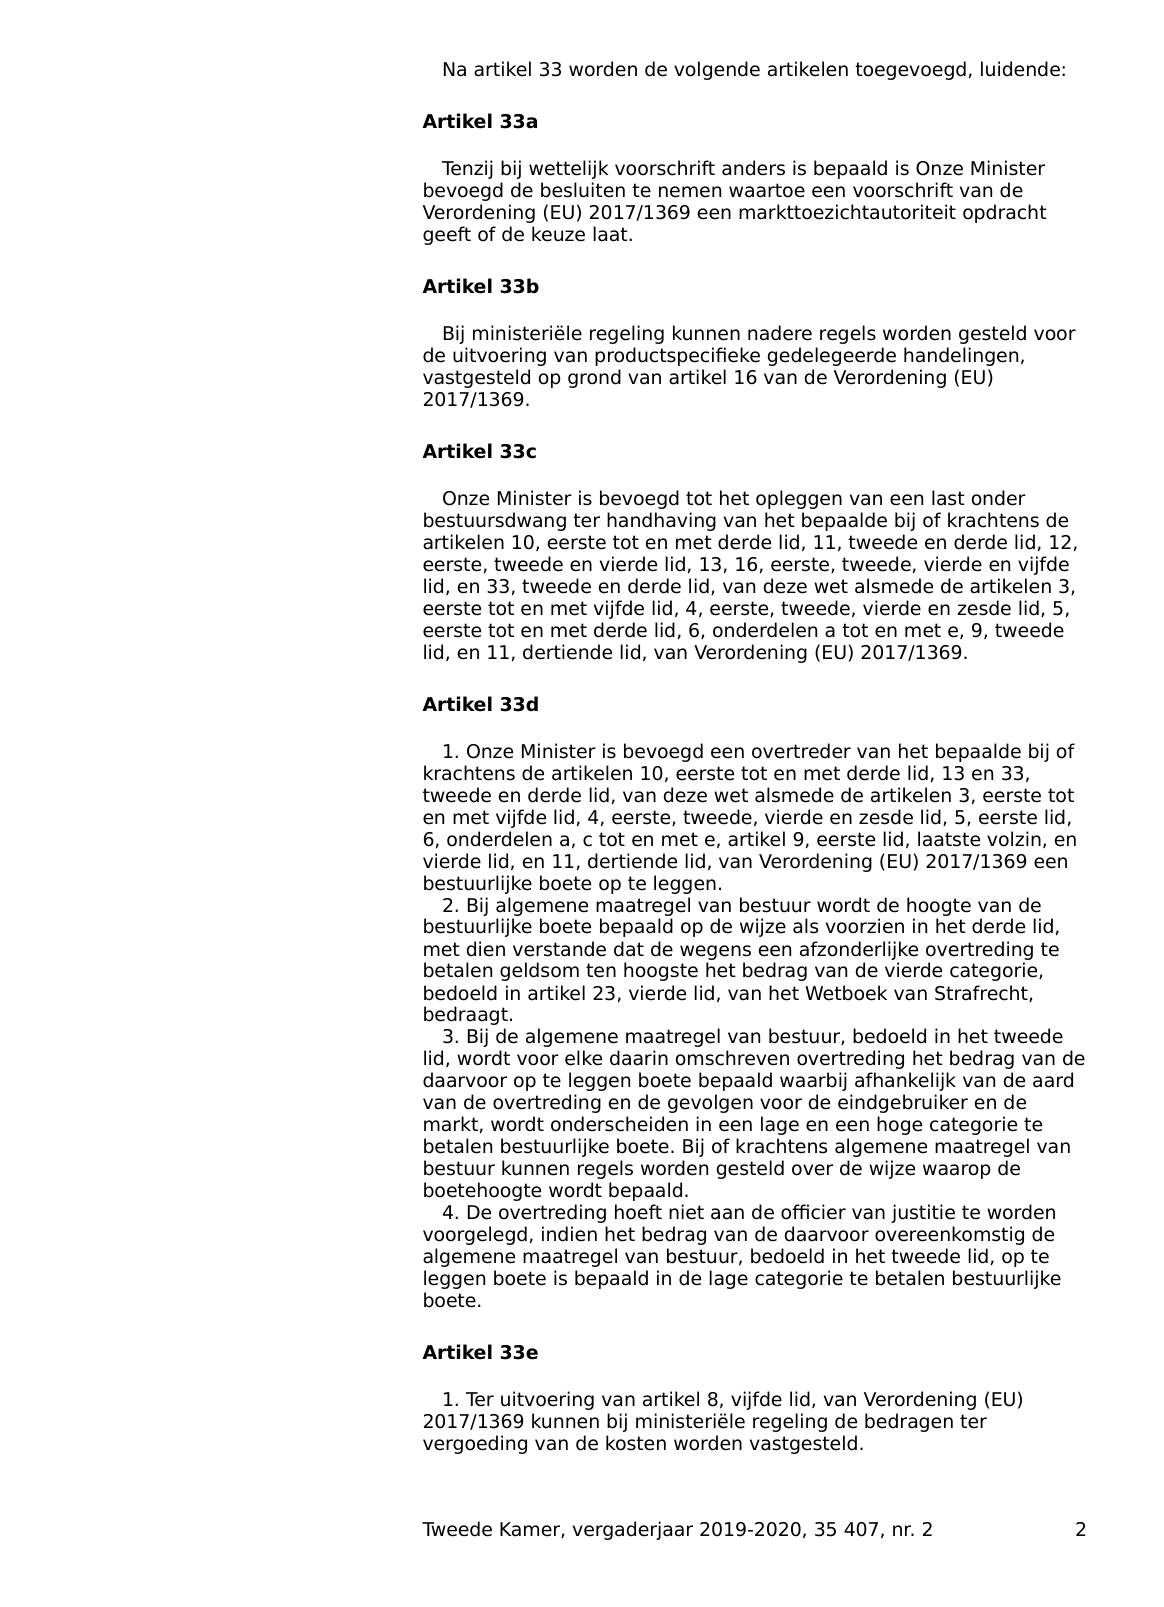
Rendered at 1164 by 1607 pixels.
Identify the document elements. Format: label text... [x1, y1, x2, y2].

text Bij ministeriële regeling kunnen nadere regels worden gesteld voor de uitvoering van productspecifieke gedelegeerde handelingen, vastgesteld op grond van artikel 16 van de Verordening (EU) 2017/1369. [422, 323, 1087, 411]
text 1. Onze Minister is bevoegd een overtreder van het bepaalde bij of krachtens de artikelen 10, eerste tot en met derde lid, 13 en 33, tweede en derde lid, van deze wet alsmede de artikelen 3, eerste tot en met vijfde lid, 4, eerste, tweede, vierde en zesde lid, 5, eerste lid, 6, onderdelen a, c tot en met e, artikel 9, eerste lid, laatste volzin, en vierde lid, en 11, dertiende lid, van Verordening (EU) 2017/1369 een bestuurlijke boete op te leggen. [422, 741, 1087, 894]
subtitle Artikel 33c [422, 441, 1087, 463]
subtitle Artikel 33d [422, 694, 1087, 716]
text 4. De overtreding hoeft niet aan de officier van justitie te worden voorgelegd, indien het bedrag van de daarvoor overeenkomstig de algemene maatregel van bestuur, bedoeld in het tweede lid, op te leggen boete is bepaald in de lage categorie te betalen bestuurlijke boete. [422, 1202, 1087, 1312]
text 2. Bij algemene maatregel van bestuur wordt de hoogte van de bestuurlijke boete bepaald op de wijze als voorzien in het derde lid, met dien verstande dat de wegens een afzonderlijke overtreding te betalen geldsom ten hoogste het bedrag van de vierde categorie, bedoeld in artikel 23, vierde lid, van het Wetboek van Strafrecht, bedraagt. [422, 894, 1087, 1026]
subtitle Artikel 33a [422, 111, 1087, 133]
text Na artikel 33 worden de volgende artikelen toegevoegd, luidende: [422, 59, 1087, 81]
subtitle Artikel 33e [422, 1342, 1087, 1364]
text 3. Bij de algemene maatregel van bestuur, bedoeld in het tweede lid, wordt voor elke daarin omschreven overtreding het bedrag van de daarvoor op te leggen boete bepaald waarbij afhankelijk van de aard van de overtreding en de gevolgen voor de eindgebruiker en de markt, wordt onderscheiden in een lage en een hoge categorie te betalen bestuurlijke boete. Bij of krachtens algemene maatregel van bestuur kunnen regels worden gesteld over de wijze waarop de boetehoogte wordt bepaald. [422, 1026, 1087, 1202]
text Tenzij bij wettelijk voorschrift anders is bepaald is Onze Minister bevoegd de besluiten te nemen waartoe een voorschrift van de Verordening (EU) 2017/1369 een markttoezichtautoriteit opdracht geeft of de keuze laat. [422, 158, 1087, 246]
subtitle Artikel 33b [422, 276, 1087, 298]
text 1. Ter uitvoering van artikel 8, vijfde lid, van Verordening (EU) 2017/1369 kunnen bij ministeriële regeling de bedragen ter vergoeding van de kosten worden vastgesteld. [422, 1389, 1087, 1455]
text Onze Minister is bevoegd tot het opleggen van een last onder bestuursdwang ter handhaving van het bepaalde bij of krachtens de artikelen 10, eerste tot en met derde lid, 11, tweede en derde lid, 12, eerste, tweede en vierde lid, 13, 16, eerste, tweede, vierde en vijfde lid, en 33, tweede en derde lid, van deze wet alsmede de artikelen 3, eerste tot en met vijfde lid, 4, eerste, tweede, vierde en zesde lid, 5, eerste tot en met derde lid, 6, onderdelen a tot en met e, 9, tweede lid, en 11, dertiende lid, van Verordening (EU) 2017/1369. [422, 488, 1087, 664]
